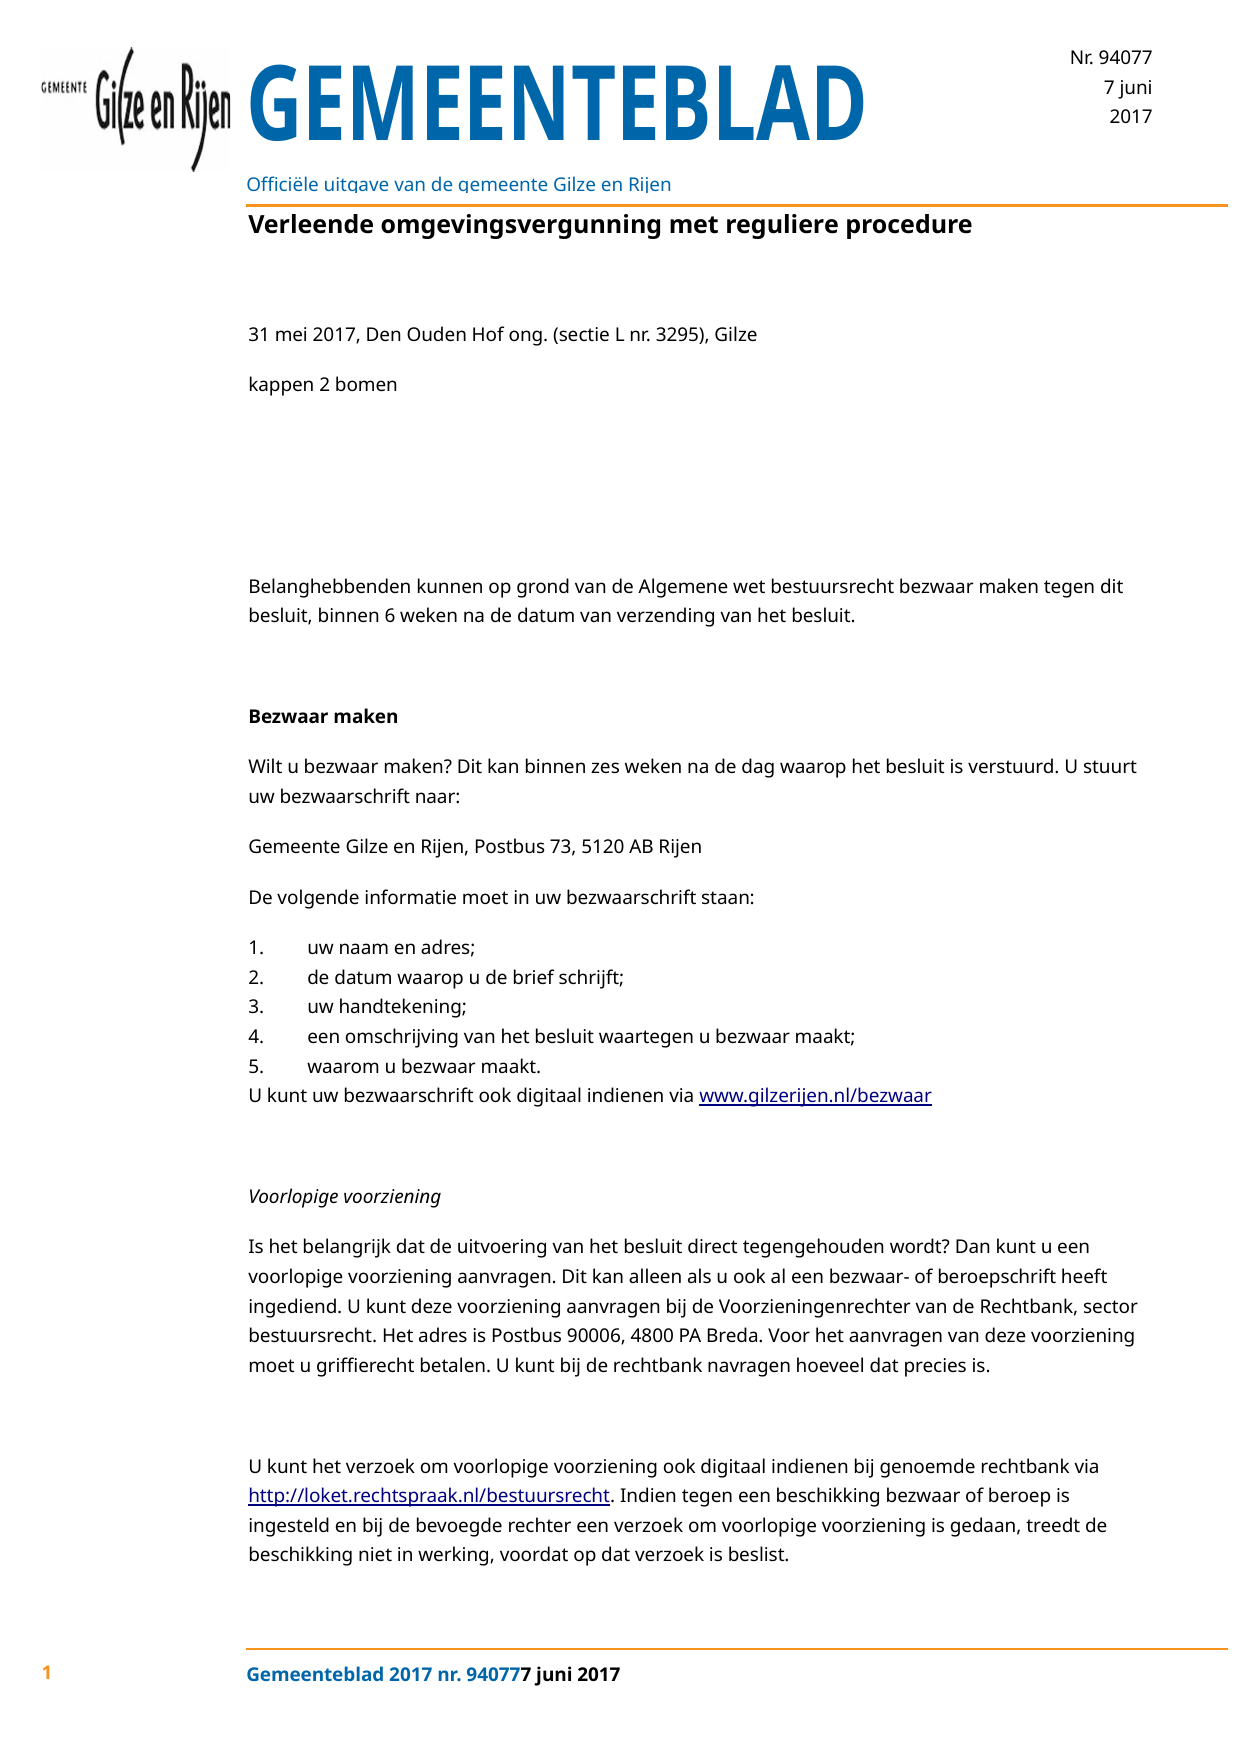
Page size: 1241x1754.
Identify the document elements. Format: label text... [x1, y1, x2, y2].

text Gemeente Gilze en Rijen, Postbus 73, 5120 AB Rijen [248, 834, 1152, 859]
text De volgende informatie moet in uw bezwaarschrift staan: [248, 884, 1152, 910]
list de datum waarop u de brief schrijft; [248, 964, 1152, 990]
text U kunt het verzoek om voorlopige voorziening ook digitaal indienen bij genoemde rechtbank via http://loket.rechtspraak.nl/bestuursrecht. Indien tegen een beschikking bezwaar of beroep is ingesteld en bij de bevoegde rechter een verzoek om voorlopige voorziening is gedaan, treedt de beschikking niet in werking, voordat op dat verzoek is beslist. [248, 1453, 1152, 1567]
text Bezwaar maken [248, 703, 1152, 729]
text Verleende omgevingsvergunning met reguliere procedure [248, 207, 1152, 241]
text U kunt uw bezwaarschrift ook digitaal indienen via www.gilzerijen.nl/bezwaar [248, 1082, 1152, 1108]
text 31 mei 2017, Den Ouden Hof ong. (sectie L nr. 3295), Gilze [248, 321, 1152, 346]
text kappen 2 bomen [248, 371, 1152, 397]
picture [41, 47, 231, 172]
list uw naam en adres; [248, 934, 1152, 960]
list waarom u bezwaar maakt. [248, 1053, 1152, 1078]
list een omschrijving van het besluit waartegen u bezwaar maakt; [248, 1023, 1152, 1049]
text Belanghebbenden kunnen op grond van de Algemene wet bestuursrecht bezwaar maken tegen dit besluit, binnen 6 weken na de datum van verzending van het besluit. [248, 573, 1152, 628]
text Wilt u bezwaar maken? Dit kan binnen zes weken na de dag waarop het besluit is verstuurd. U stuurt uw bezwaarschrift naar: [248, 754, 1152, 809]
text Is het belangrijk dat de uitvoering van het besluit direct tegengehouden wordt? Dan kunt u een voorlopige voorziening aanvragen. Dit kan alleen als u ook al een bezwaar- of beroepschrift heeft ingediend. U kunt deze voorziening aanvragen bij de Voorzieningenrechter van de Rechtbank, sector bestuursrecht. Het adres is Postbus 90006, 4800 PA Breda. Voor het aanvragen van deze voorziening moet u griffierecht betalen. U kunt bij de rechtbank navragen hoeveel dat precies is. [248, 1234, 1152, 1378]
text Voorlopige voorziening [248, 1183, 1152, 1209]
list uw handtekening; [248, 994, 1152, 1019]
